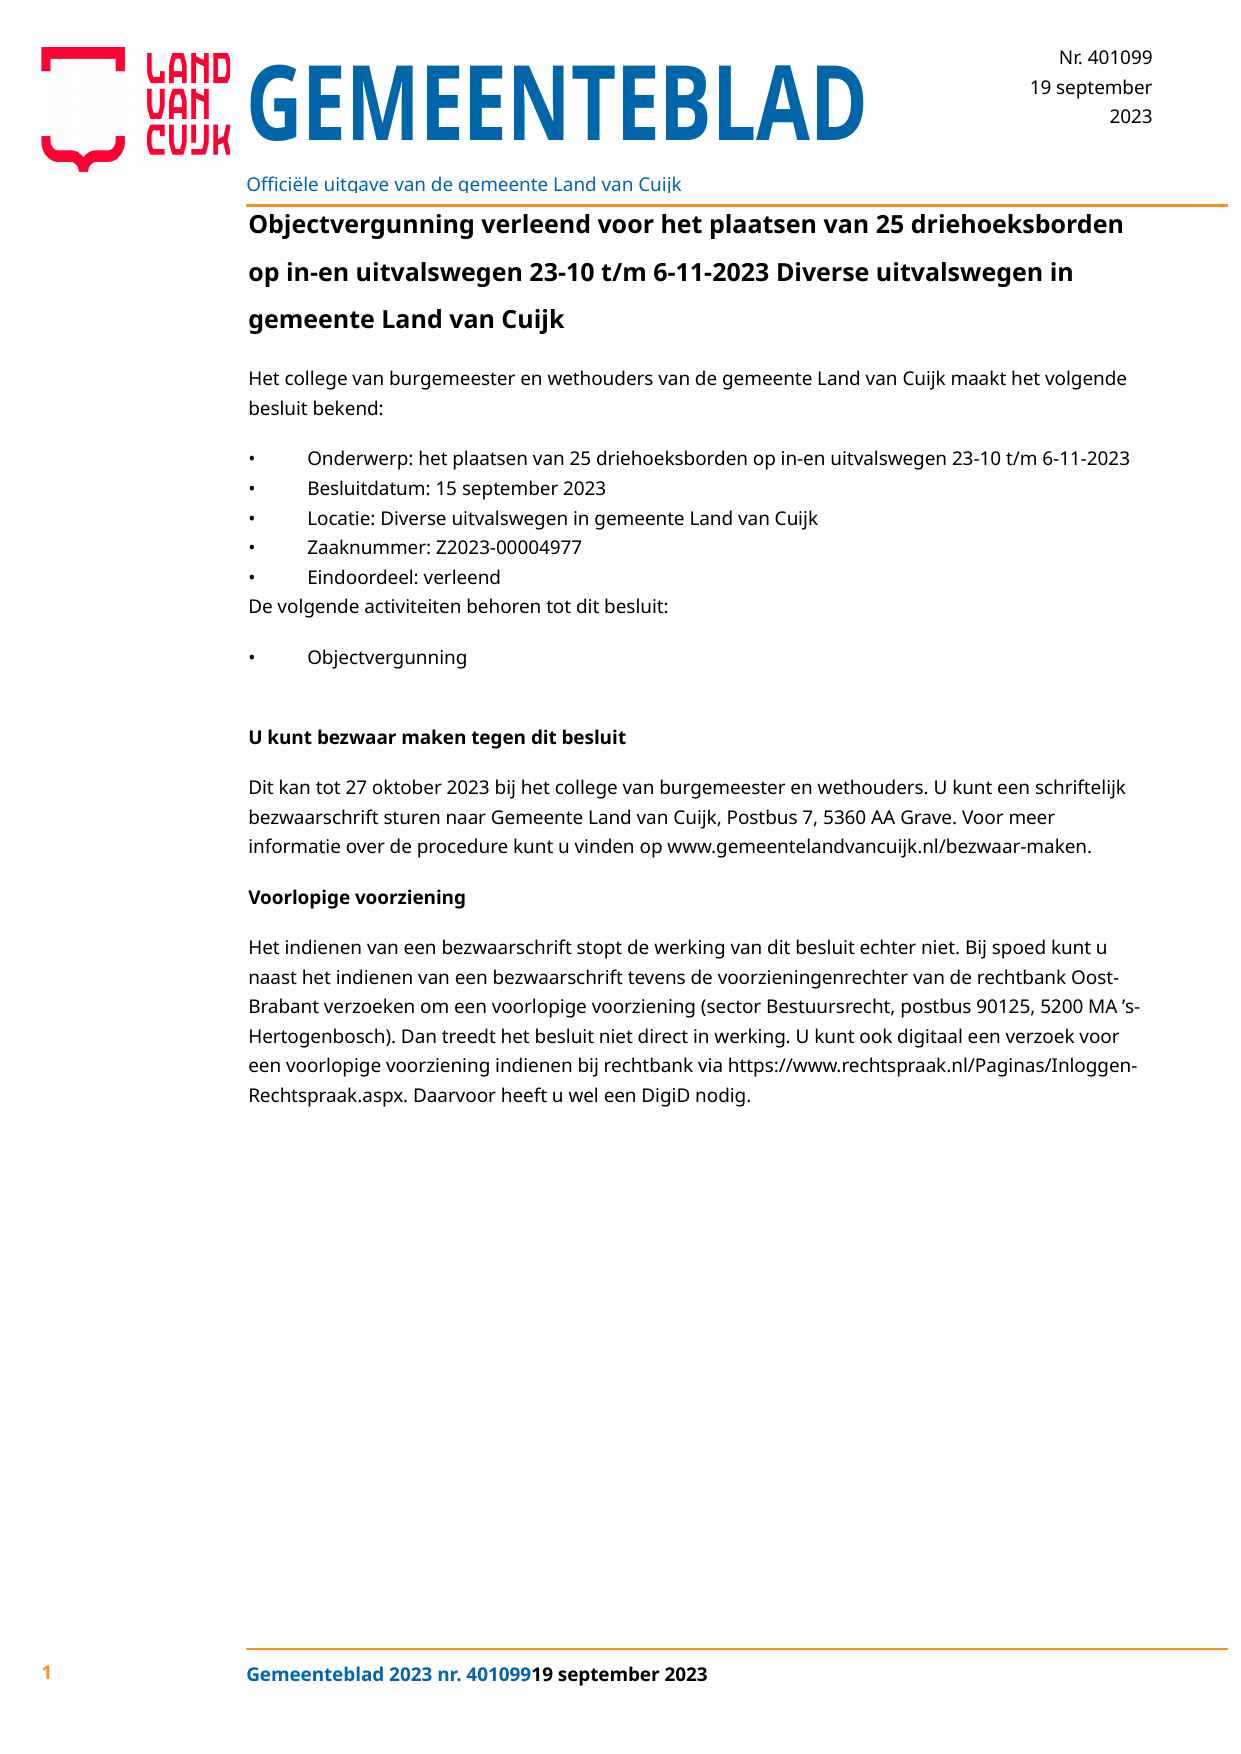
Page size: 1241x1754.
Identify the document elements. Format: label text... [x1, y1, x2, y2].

text Het college van burgemeester en wethouders van de gemeente Land van Cuijk maakt het volgende besluit bekend: [248, 366, 1152, 421]
text Objectvergunning verleend voor het plaatsen van 25 driehoeksborden op in-en uitvalswegen 23-10 t/m 6-11-2023 Diverse uitvalswegen in gemeente Land van Cuijk [248, 207, 1152, 336]
list Eindoordeel: verleend [248, 564, 1152, 589]
text Voorlopige voorziening [248, 884, 1152, 909]
text Het indienen van een bezwaarschrift stopt de werking van dit besluit echter niet. Bij spoed kunt u naast het indienen van een bezwaarschrift tevens de voorzieningenrechter van de rechtbank Oost-Brabant verzoeken om een voorlopige voorziening (sector Bestuursrecht, postbus 90125, 5200 MA ’s-Hertogenbosch). Dan treedt het besluit niet direct in werking. U kunt ook digitaal een verzoek voor een voorlopige voorziening indienen bij rechtbank via https://www.rechtspraak.nl/Paginas/Inloggen-Rechtspraak.aspx. Daarvoor heeft u wel een DigiD nodig. [248, 934, 1152, 1108]
text U kunt bezwaar maken tegen dit besluit [248, 724, 1152, 749]
list Zaaknummer: Z2023-00004977 [248, 534, 1152, 560]
list Onderwerp: het plaatsen van 25 driehoeksborden op in-en uitvalswegen 23-10 t/m 6-11-2023 [248, 446, 1152, 471]
text Dit kan tot 27 oktober 2023 bij het college van burgemeester en wethouders. U kunt een schriftelijk bezwaarschrift sturen naar Gemeente Land van Cuijk, Postbus 7, 5360 AA Grave. Voor meer informatie over de procedure kunt u vinden op www.gemeentelandvancuijk.nl/bezwaar-maken. [248, 774, 1152, 859]
text De volgende activiteiten behoren tot dit besluit: [248, 593, 1152, 619]
list Locatie: Diverse uitvalswegen in gemeente Land van Cuijk [248, 505, 1152, 530]
list Besluitdatum: 15 september 2023 [248, 475, 1152, 501]
list Objectvergunning [248, 644, 1152, 669]
picture [41, 47, 231, 172]
